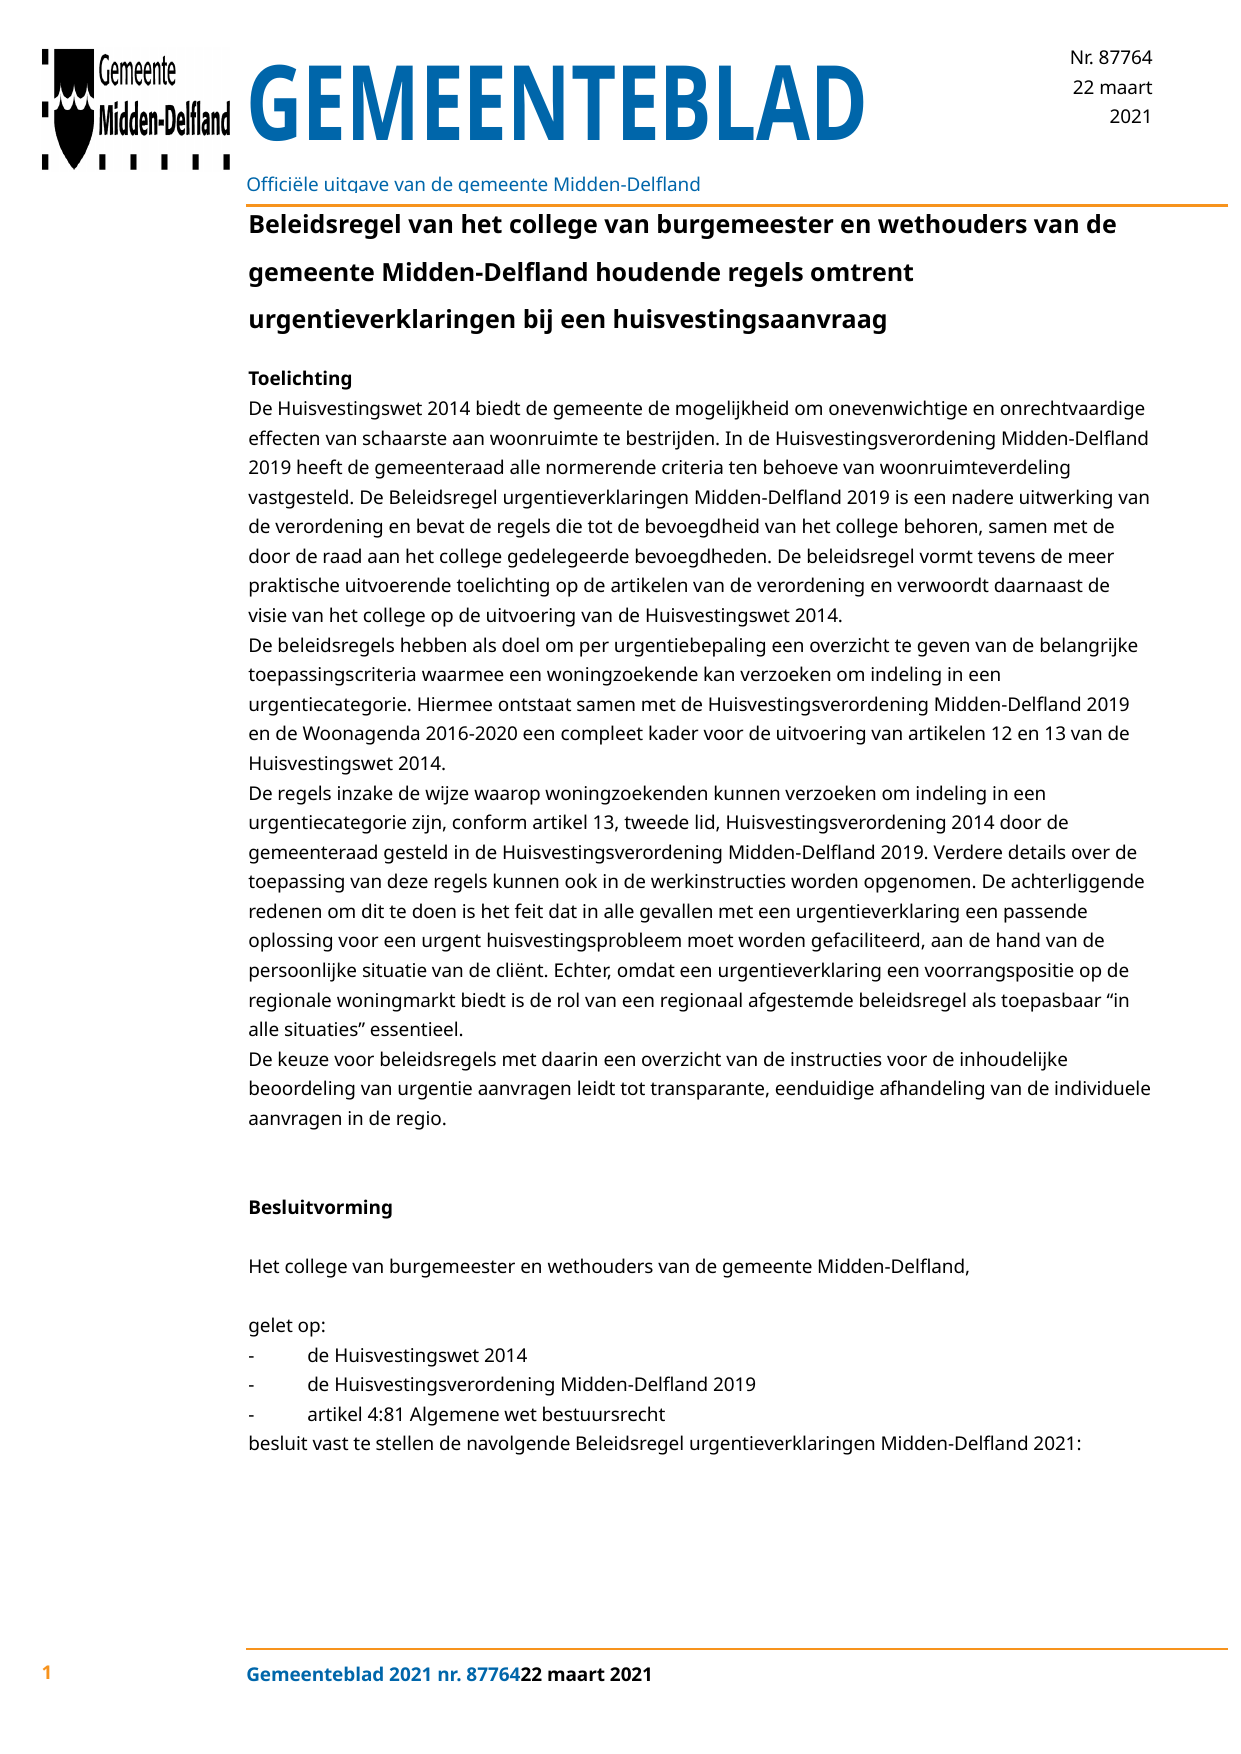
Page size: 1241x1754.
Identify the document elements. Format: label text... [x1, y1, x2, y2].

text Besluitvorming [248, 1194, 1152, 1219]
text De Huisvestingswet 2014 biedt de gemeente de mogelijkheid om onevenwichtige en onrechtvaardige effecten van schaarste aan woonruimte te bestrijden. In de Huisvestingsverordening Midden-Delfland 2019 heeft de gemeenteraad alle normerende criteria ten behoeve van woonruimteverdeling vastgesteld. De Beleidsregel urgentieverklaringen Midden-Delfland 2019 is een nadere uitwerking van de verordening en bevat de regels die tot de bevoegdheid van het college behoren, samen met de door de raad aan het college gedelegeerde bevoegdheden. De beleidsregel vormt tevens de meer praktische uitvoerende toelichting op de artikelen van de verordening en verwoordt daarnaast de visie van het college op de uitvoering van de Huisvestingswet 2014. [248, 395, 1152, 628]
text De keuze voor beleidsregels met daarin een overzicht van de instructies voor de inhoudelijke beoordeling van urgentie aanvragen leidt tot transparante, eenduidige afhandeling van de individuele aanvragen in de regio. [248, 1046, 1152, 1131]
text Toelichting [248, 366, 1152, 391]
text Het college van burgemeester en wethouders van de gemeente Midden-Delfland, [248, 1253, 1152, 1279]
text De regels inzake de wijze waarop woningzoekenden kunnen verzoeken om indeling in een urgentiecategorie zijn, conform artikel 13, tweede lid, Huisvestingsverordening 2014 door de gemeenteraad gesteld in de Huisvestingsverordening Midden-Delfland 2019. Verdere details over de toepassing van deze regels kunnen ook in de werkinstructies worden opgenomen. De achterliggende redenen om dit te doen is het feit dat in alle gevallen met een urgentieverklaring een passende oplossing voor een urgent huisvestingsprobleem moet worden gefaciliteerd, aan de hand van de persoonlijke situatie van de cliënt. Echter, omdat een urgentieverklaring een voorrangspositie op de regionale woningmarkt biedt is de rol van een regionaal afgestemde beleidsregel als toepasbaar “in alle situaties” essentieel. [248, 780, 1152, 1042]
list de Huisvestingsverordening Midden-Delfland 2019 [248, 1371, 1152, 1397]
picture [41, 47, 231, 172]
text gelet op: [248, 1312, 1152, 1338]
list de Huisvestingswet 2014 [248, 1342, 1152, 1367]
text besluit vast te stellen de navolgende Beleidsregel urgentieverklaringen Midden-Delfland 2021: [248, 1431, 1152, 1456]
list artikel 4:81 Algemene wet bestuursrecht [248, 1401, 1152, 1427]
text Beleidsregel van het college van burgemeester en wethouders van de gemeente Midden-Delfland houdende regels omtrent urgentieverklaringen bij een huisvestingsaanvraag [248, 207, 1152, 336]
text De beleidsregels hebben als doel om per urgentiebepaling een overzicht te geven van de belangrijke toepassingscriteria waarmee een woningzoekende kan verzoeken om indeling in een urgentiecategorie. Hiermee ontstaat samen met de Huisvestingsverordening Midden-Delfland 2019 en de Woonagenda 2016-2020 een compleet kader voor de uitvoering van artikelen 12 en 13 van de Huisvestingswet 2014. [248, 632, 1152, 776]
